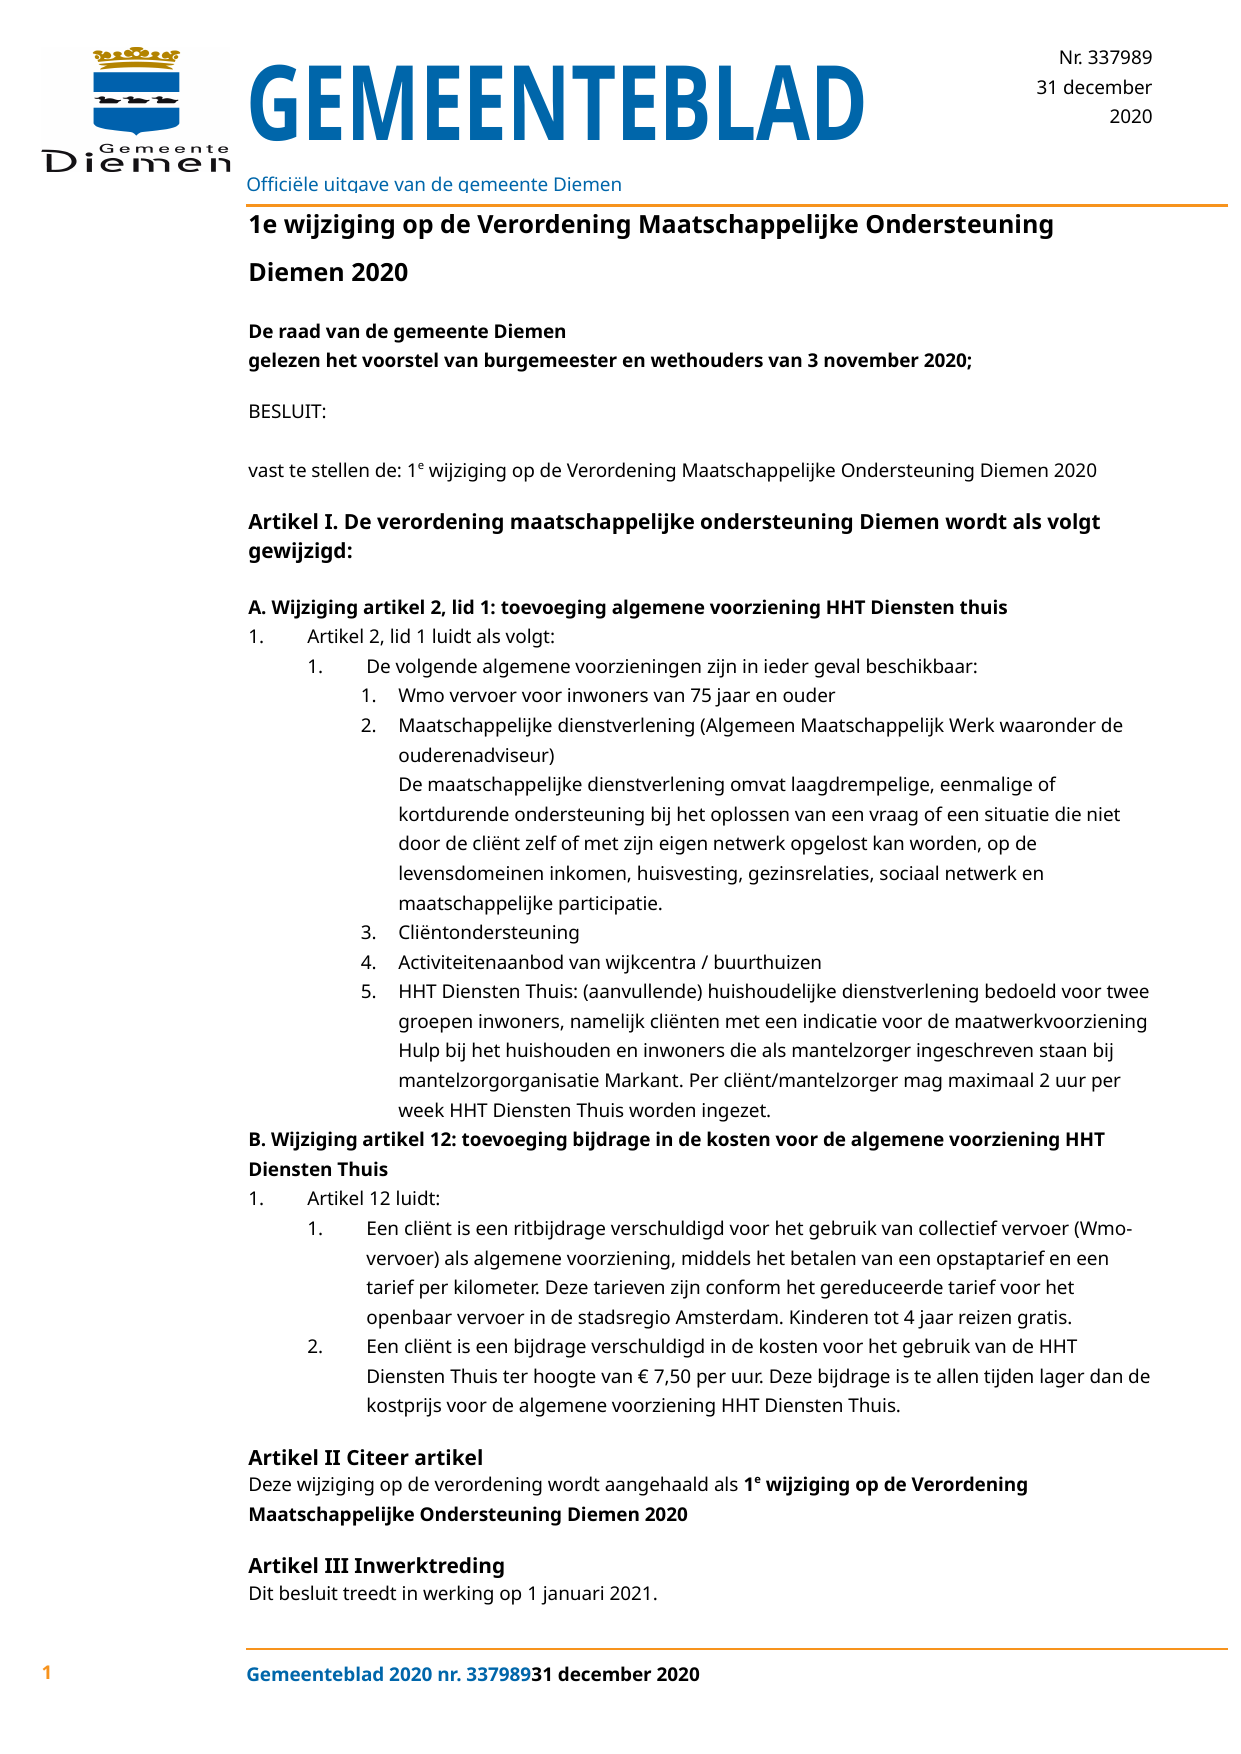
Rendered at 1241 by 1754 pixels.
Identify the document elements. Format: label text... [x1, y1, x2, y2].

text Artikel I. De verordening maatschappelijke ondersteuning Diemen wordt als volgt gewijzigd: [248, 507, 1152, 564]
picture [41, 47, 231, 172]
list Maatschappelijke dienstverlening (Algemeen Maatschappelijk Werk waaronder de ouderenadviseur) [361, 712, 1152, 767]
list HHT Diensten Thuis: (aanvullende) huishoudelijke dienstverlening bedoeld voor twee groepen inwoners, namelijk cliënten met een indicatie voor de maatwerkvoorziening Hulp bij het huishouden en inwoners die als mantelzorger ingeschreven staan bij mantelzorgorganisatie Markant. Per cliënt/mantelzorger mag maximaal 2 uur per week HHT Diensten Thuis worden ingezet. [361, 978, 1152, 1122]
list Een cliënt is een ritbijdrage verschuldigd voor het gebruik van collectief vervoer (Wmo-vervoer) als algemene voorziening, middels het betalen van een opstaptarief en een tarief per kilometer. Deze tarieven zijn conform het gereduceerde tarief voor het openbaar vervoer in de stadsregio Amsterdam. Kinderen tot 4 jaar reizen gratis. [307, 1215, 1152, 1329]
text 1e wijziging op de Verordening Maatschappelijke Ondersteuning Diemen 2020 [248, 207, 1152, 288]
list Een cliënt is een bijdrage verschuldigd in de kosten voor het gebruik van de HHT Diensten Thuis ter hoogte van € 7,50 per uur. Deze bijdrage is te allen tijden lager dan de kostprijs voor de algemene voorziening HHT Diensten Thuis. [307, 1333, 1152, 1418]
list Artikel 2, lid 1 luidt als volgt: [248, 623, 1152, 649]
list Artikel 12 luidt: [248, 1186, 1152, 1211]
text BESLUIT: [248, 398, 1152, 423]
text vast te stellen de: 1e wijziging op de Verordening Maatschappelijke Ondersteuning Diemen 2020 [248, 457, 1152, 483]
text B. Wijziging artikel 12: toevoeging bijdrage in de kosten voor de algemene voorziening HHT Diensten Thuis [248, 1126, 1152, 1182]
text De raad van de gemeente Diemen [248, 318, 1152, 344]
text Dit besluit treedt in werking op 1 januari 2021. [248, 1580, 1152, 1606]
text A. Wijziging artikel 2, lid 1: toevoeging algemene voorziening HHT Diensten thuis [248, 594, 1152, 619]
list De maatschappelijke dienstverlening omvat laagdrempelige, eenmalige of kortdurende ondersteuning bij het oplossen van een vraag of een situatie die niet door de cliënt zelf of met zijn eigen netwerk opgelost kan worden, op de levensdomeinen inkomen, huisvesting, gezinsrelaties, sociaal netwerk en maatschappelijke participatie. [361, 771, 1152, 915]
text Deze wijziging op de verordening wordt aangehaald als 1e wijziging op de Verordening Maatschappelijke Ondersteuning Diemen 2020 [248, 1471, 1152, 1527]
text gelezen het voorstel van burgemeester en wethouders van 3 november 2020; [248, 347, 1152, 373]
text Artikel II Citeer artikel [248, 1443, 1152, 1471]
list Wmo vervoer voor inwoners van 75 jaar en ouder [361, 683, 1152, 708]
text Artikel III Inwerktreding [248, 1551, 1152, 1580]
list De volgende algemene voorzieningen zijn in ieder geval beschikbaar: [307, 653, 1152, 679]
list Activiteitenaanbod van wijkcentra / buurthuizen [361, 949, 1152, 974]
list Cliëntondersteuning [361, 919, 1152, 945]
